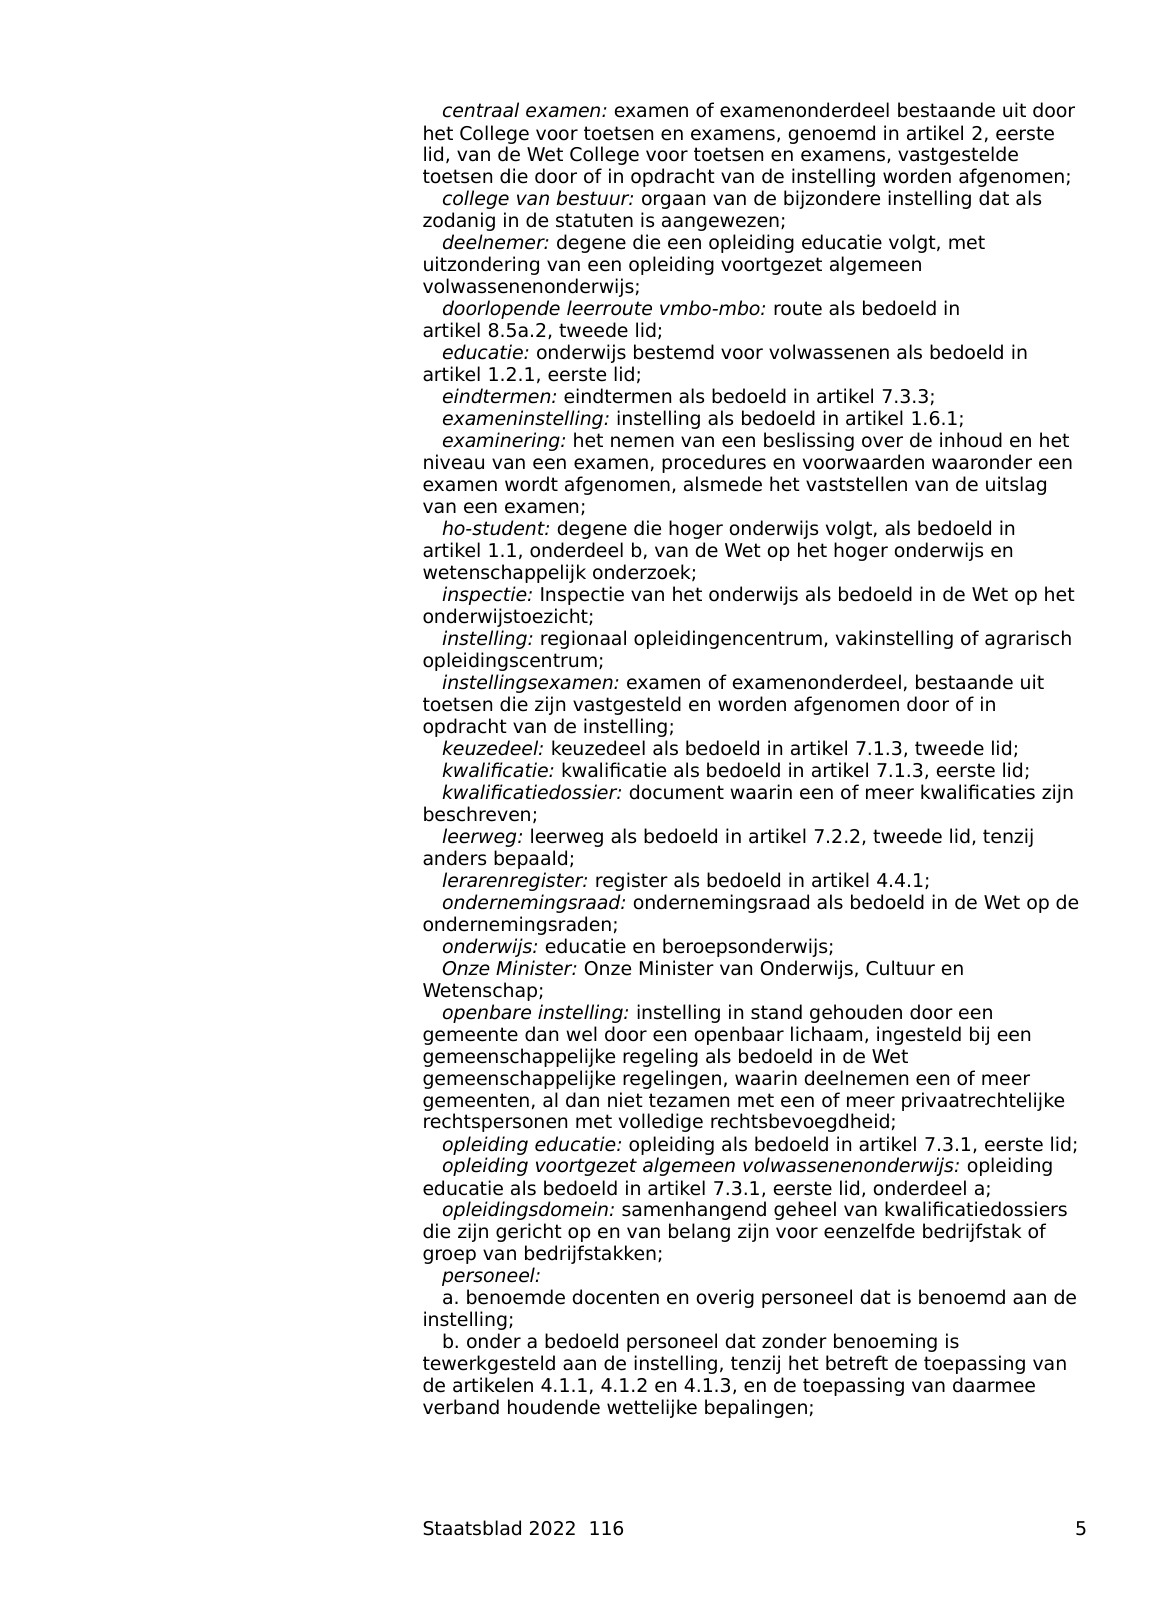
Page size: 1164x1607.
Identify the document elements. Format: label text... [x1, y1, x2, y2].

text personeel: [422, 1265, 1087, 1287]
text eindtermen: eindtermen als bedoeld in artikel 7.3.3; [422, 386, 1087, 408]
text leerweg: leerweg als bedoeld in artikel 7.2.2, tweede lid, tenzij anders bepaald; [422, 826, 1087, 870]
text ondernemingsraad: ondernemingsraad als bedoeld in de Wet op de ondernemingsraden; [422, 892, 1087, 936]
text opleiding educatie: opleiding als bedoeld in artikel 7.3.1, eerste lid; [422, 1133, 1087, 1155]
text Onze Minister: Onze Minister van Onderwijs, Cultuur en Wetenschap; [422, 958, 1087, 1002]
text opleidingsdomein: samenhangend geheel van kwalificatiedossiers die zijn gericht op en van belang zijn voor eenzelfde bedrijfstak of groep van bedrijfstakken; [422, 1199, 1087, 1265]
text college van bestuur: orgaan van de bijzondere instelling dat als zodanig in de statuten is aangewezen; [422, 188, 1087, 232]
text onderwijs: educatie en beroepsonderwijs; [422, 936, 1087, 958]
text openbare instelling: instelling in stand gehouden door een gemeente dan wel door een openbaar lichaam, ingesteld bij een gemeenschappelijke regeling als bedoeld in de Wet gemeenschappelijke regelingen, waarin deelnemen een of meer gemeenten, al dan niet tezamen met een of meer privaatrechtelijke rechtspersonen met volledige rechtsbevoegdheid; [422, 1002, 1087, 1133]
text ho-student: degene die hoger onderwijs volgt, als bedoeld in artikel 1.1, onderdeel b, van de Wet op het hoger onderwijs en wetenschappelijk onderzoek; [422, 518, 1087, 584]
text kwalificatiedossier: document waarin een of meer kwalificaties zijn beschreven; [422, 782, 1087, 826]
text exameninstelling: instelling als bedoeld in artikel 1.6.1; [422, 408, 1087, 430]
text keuzedeel: keuzedeel als bedoeld in artikel 7.1.3, tweede lid; [422, 738, 1087, 760]
text examinering: het nemen van een beslissing over de inhoud en het niveau van een examen, procedures en voorwaarden waaronder een examen wordt afgenomen, alsmede het vaststellen van de uitslag van een examen; [422, 430, 1087, 518]
text opleiding voortgezet algemeen volwassenenonderwijs: opleiding educatie als bedoeld in artikel 7.3.1, eerste lid, onderdeel a; [422, 1155, 1087, 1199]
text deelnemer: degene die een opleiding educatie volgt, met uitzondering van een opleiding voortgezet algemeen volwassenenonderwijs; [422, 232, 1087, 298]
text lerarenregister: register als bedoeld in artikel 4.4.1; [422, 870, 1087, 892]
text inspectie: Inspectie van het onderwijs als bedoeld in de Wet op het onderwijstoezicht; [422, 584, 1087, 628]
text b. onder a bedoeld personeel dat zonder benoeming is tewerkgesteld aan de instelling, tenzij het betreft de toepassing van de artikelen 4.1.1, 4.1.2 en 4.1.3, en de toepassing van daarmee verband houdende wettelijke bepalingen; [422, 1331, 1087, 1419]
text centraal examen: examen of examenonderdeel bestaande uit door het College voor toetsen en examens, genoemd in artikel 2, eerste lid, van de Wet College voor toetsen en examens, vastgestelde toetsen die door of in opdracht van de instelling worden afgenomen; [422, 100, 1087, 188]
text instellingsexamen: examen of examenonderdeel, bestaande uit toetsen die zijn vastgesteld en worden afgenomen door of in opdracht van de instelling; [422, 672, 1087, 738]
text kwalificatie: kwalificatie als bedoeld in artikel 7.1.3, eerste lid; [422, 760, 1087, 782]
text doorlopende leerroute vmbo-mbo: route als bedoeld in artikel 8.5a.2, tweede lid; [422, 298, 1087, 342]
text instelling: regionaal opleidingencentrum, vakinstelling of agrarisch opleidingscentrum; [422, 628, 1087, 672]
text a. benoemde docenten en overig personeel dat is benoemd aan de instelling; [422, 1287, 1087, 1331]
text educatie: onderwijs bestemd voor volwassenen als bedoeld in artikel 1.2.1, eerste lid; [422, 342, 1087, 386]
